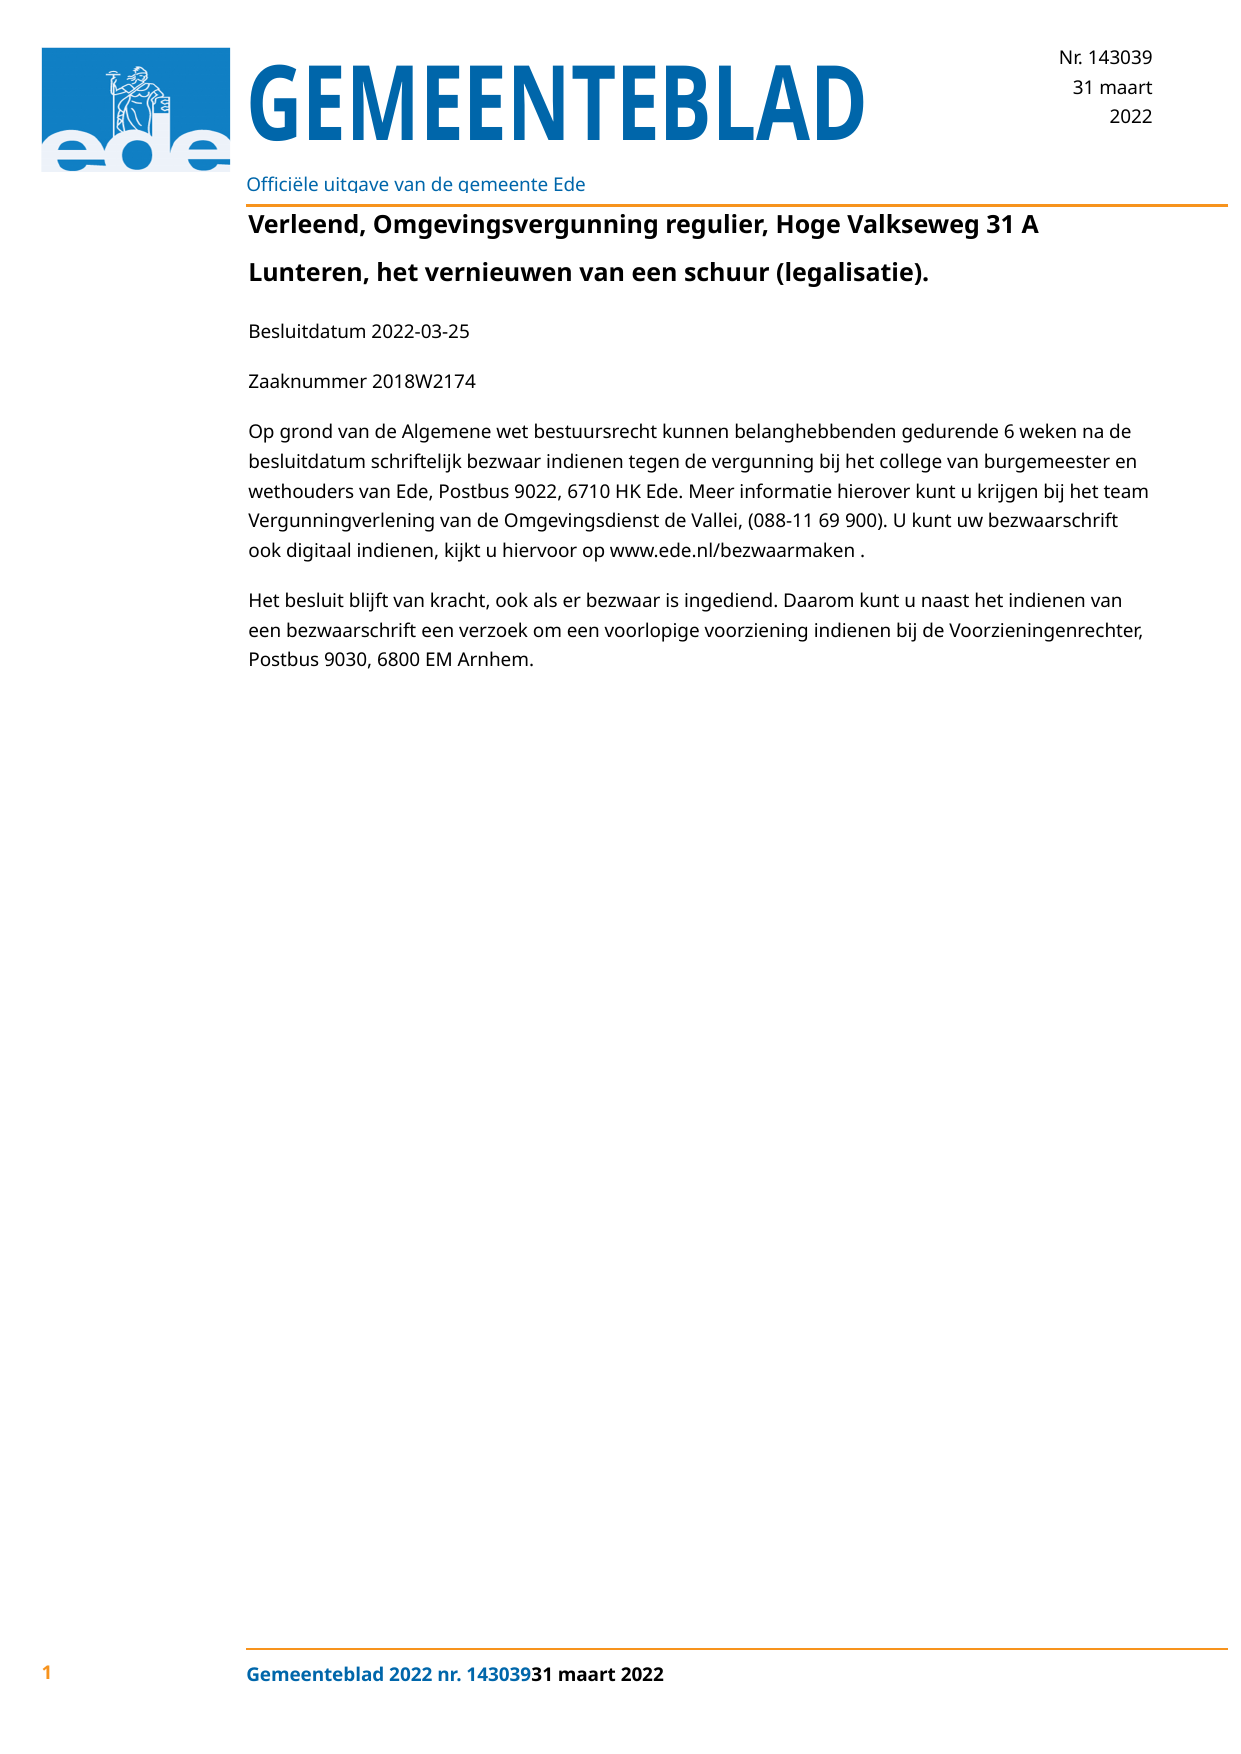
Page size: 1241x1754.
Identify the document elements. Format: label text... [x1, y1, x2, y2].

text Het besluit blijft van kracht, ook als er bezwaar is ingediend. Daarom kunt u naast het indienen van een bezwaarschrift een verzoek om een voorlopige voorziening indienen bij de Voorzieningenrechter, Postbus 9030, 6800 EM Arnhem. [248, 587, 1152, 672]
text Zaaknummer 2018W2174 [248, 368, 1152, 394]
text Verleend, Omgevingsvergunning regulier, Hoge Valkseweg 31 A Lunteren, het vernieuwen van een schuur (legalisatie). [248, 207, 1152, 288]
text Op grond van de Algemene wet bestuursrecht kunnen belanghebbenden gedurende 6 weken na de besluitdatum schriftelijk bezwaar indienen tegen de vergunning bij het college van burgemeester en wethouders van Ede, Postbus 9022, 6710 HK Ede. Meer informatie hierover kunt u krijgen bij het team Vergunningverlening van de Omgevingsdienst de Vallei, (088-11 69 900). U kunt uw bezwaarschrift ook digitaal indienen, kijkt u hiervoor op www.ede.nl/bezwaarmaken . [248, 419, 1152, 563]
picture [41, 47, 231, 172]
text Besluitdatum 2022-03-25 [248, 318, 1152, 344]
